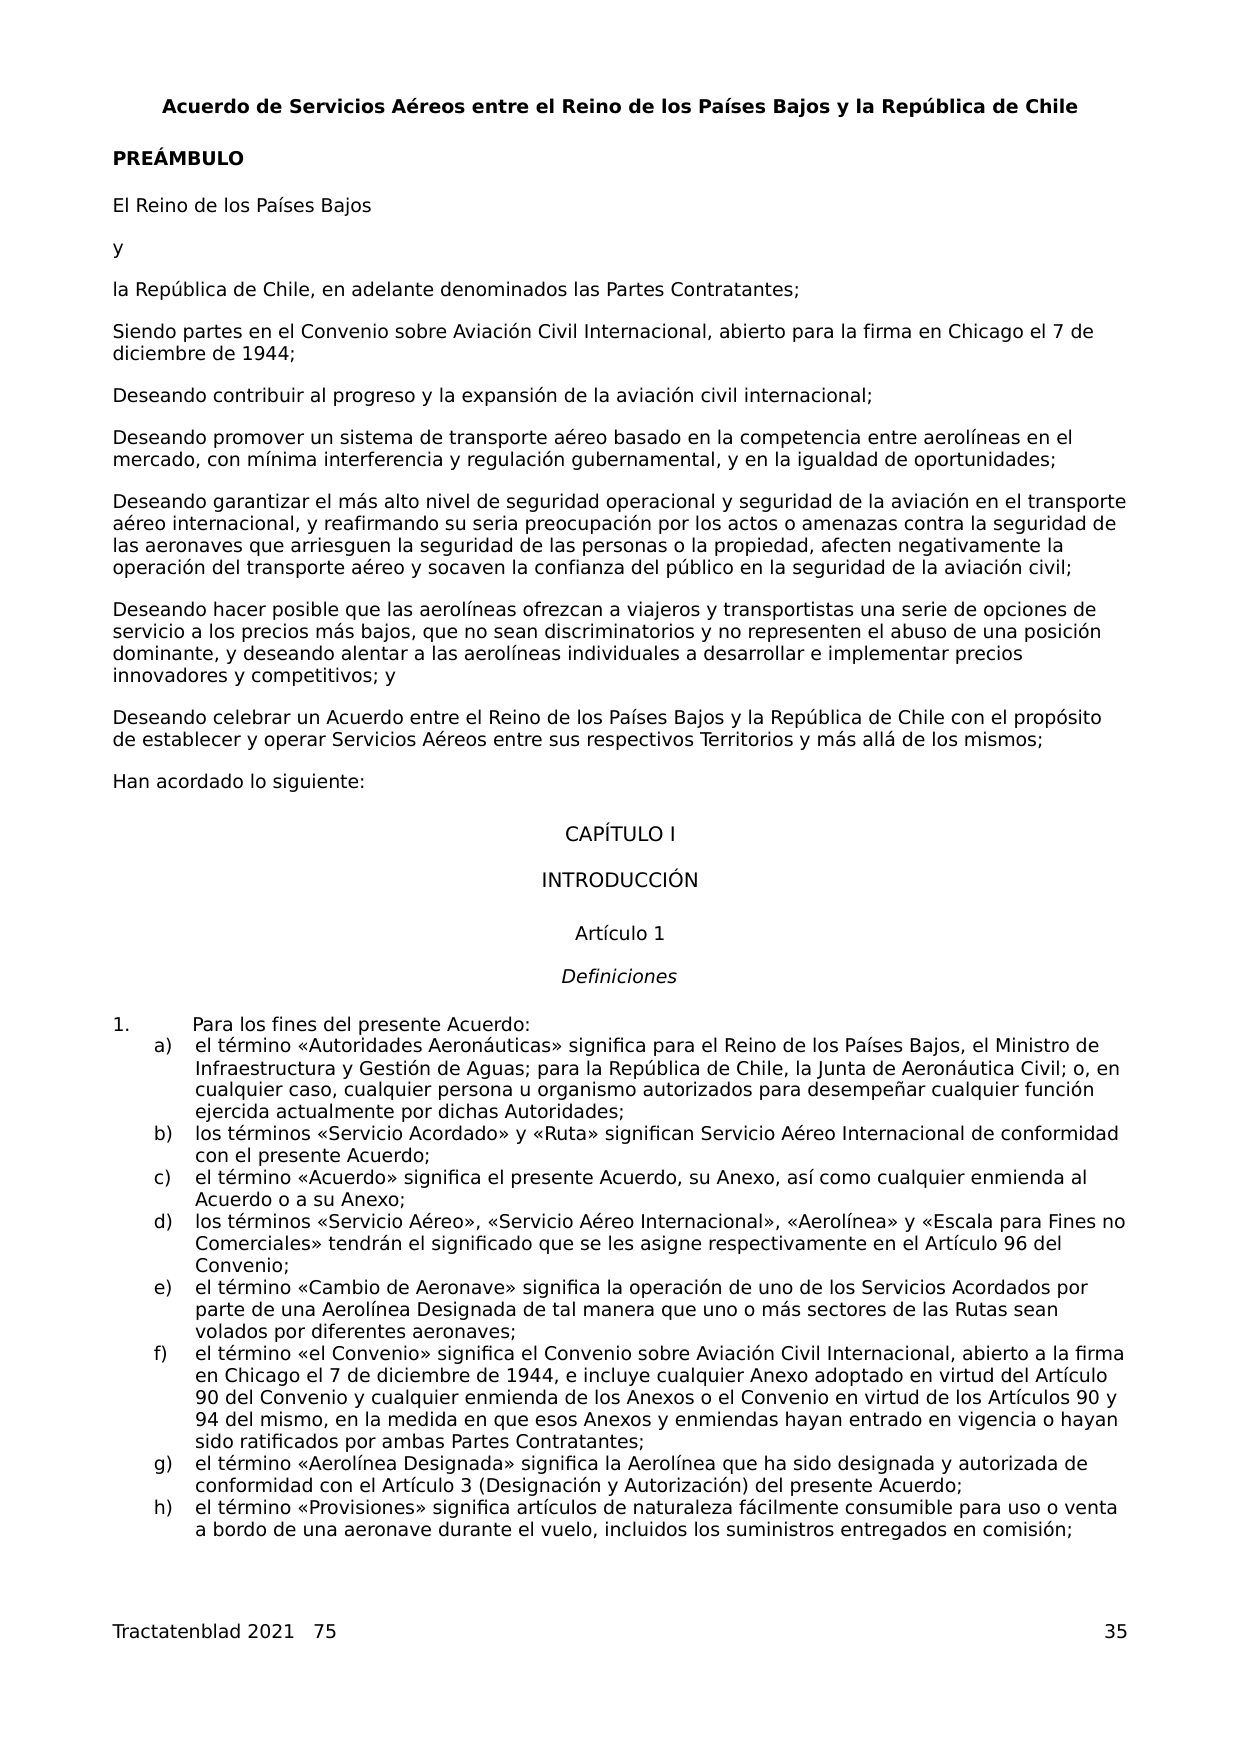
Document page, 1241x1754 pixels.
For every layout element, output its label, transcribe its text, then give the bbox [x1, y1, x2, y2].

text a) el término «Autoridades Aeronáuticas» significa para el Reino de los Países Bajos, el Ministro de Infraestructura y Gestión de Aguas; para la República de Chile, la Junta de Aeronáutica Civil; o, en cualquier caso, cualquier persona u organismo autorizados para desempeñar cualquier función ejercida actualmente por dichas Autoridades; [153, 1035, 1128, 1123]
text d) los términos «Servicio Aéreo», «Servicio Aéreo Internacional», «Aerolínea» y «Escala para Fines no Comerciales» tendrán el significado que se les asigne respectivamente en el Artículo 96 del Convenio; [153, 1211, 1128, 1277]
text f) el término «el Convenio» significa el Convenio sobre Aviación Civil Internacional, abierto a la firma en Chicago el 7 de diciembre de 1944, e incluye cualquier Anexo adoptado en virtud del Artículo 90 del Convenio y cualquier enmienda de los Anexos o el Convenio en virtud de los Artículos 90 y 94 del mismo, en la medida en que esos Anexos y enmiendas hayan entrado en vigencia o hayan sido ratificados por ambas Partes Contratantes; [153, 1343, 1128, 1453]
text c) el término «Acuerdo» significa el presente Acuerdo, su Anexo, así como cualquier enmienda al Acuerdo o a su Anexo; [153, 1167, 1128, 1211]
text Siendo partes en el Convenio sobre Aviación Civil Internacional, abierto para la firma en Chicago el 7 de diciembre de 1944; [112, 321, 1128, 365]
text Deseando contribuir al progreso y la expansión de la aviación civil internacional; [112, 385, 1128, 407]
text Deseando celebrar un Acuerdo entre el Reino de los Países Bajos y la República de Chile con el propósito de establecer y operar Servicios Aéreos entre sus respectivos Territorios y más allá de los mismos; [112, 707, 1128, 751]
text e) el término «Cambio de Aeronave» significa la operación de uno de los Servicios Acordados por parte de una Aerolínea Designada de tal manera que uno o más sectores de las Rutas sean volados por diferentes aeronaves; [153, 1277, 1128, 1343]
text la República de Chile, en adelante denominados las Partes Contratantes; [112, 279, 1128, 301]
text Deseando promover un sistema de transporte aéreo basado en la competencia entre aerolíneas en el mercado, con mínima interferencia y regulación gubernamental, y en la igualdad de oportunidades; [112, 427, 1128, 471]
text Han acordado lo siguiente: [112, 771, 1128, 792]
text Deseando hacer posible que las aerolíneas ofrezcan a viajeros y transportistas una serie de opciones de servicio a los precios más bajos, que no sean discriminatorios y no representen el abuso de una posición dominante, y deseando alentar a las aerolíneas individuales a desarrollar e implementar precios innovadores y competitivos; y [112, 599, 1128, 687]
text b) los términos «Servicio Acordado» y «Ruta» significan Servicio Aéreo Internacional de conformidad con el presente Acuerdo; [153, 1123, 1128, 1167]
text y [112, 237, 1128, 259]
subtitle Acuerdo de Servicios Aéreos entre el Reino de los Países Bajos y la República de Chile [112, 96, 1128, 118]
text g) el término «Aerolínea Designada» significa la Aerolínea que ha sido designada y autorizada de conformidad con el Artículo 3 (Designación y Autorización) del presente Acuerdo; [153, 1453, 1128, 1497]
text 1. Para los fines del presente Acuerdo: [112, 1013, 1128, 1035]
text Deseando garantizar el más alto nivel de seguridad operacional y seguridad de la aviación en el transporte aéreo internacional, y reafirmando su seria preocupación por los actos o amenazas contra la seguridad de las aeronaves que arriesguen la seguridad de las personas o la propiedad, afecten negativamente la operación del transporte aéreo y socaven la confianza del público en la seguridad de la aviación civil; [112, 491, 1128, 579]
subtitle PREÁMBULO [112, 148, 1128, 170]
subtitle CAPÍTULO I INTRODUCCIÓN [112, 822, 1128, 892]
subtitle Artículo 1 Definiciones [112, 922, 1128, 988]
text El Reino de los Países Bajos [112, 195, 1128, 217]
text h) el término «Provisiones» significa artículos de naturaleza fácilmente consumible para uso o venta a bordo de una aeronave durante el vuelo, incluidos los suministros entregados en comisión; [153, 1497, 1128, 1541]
